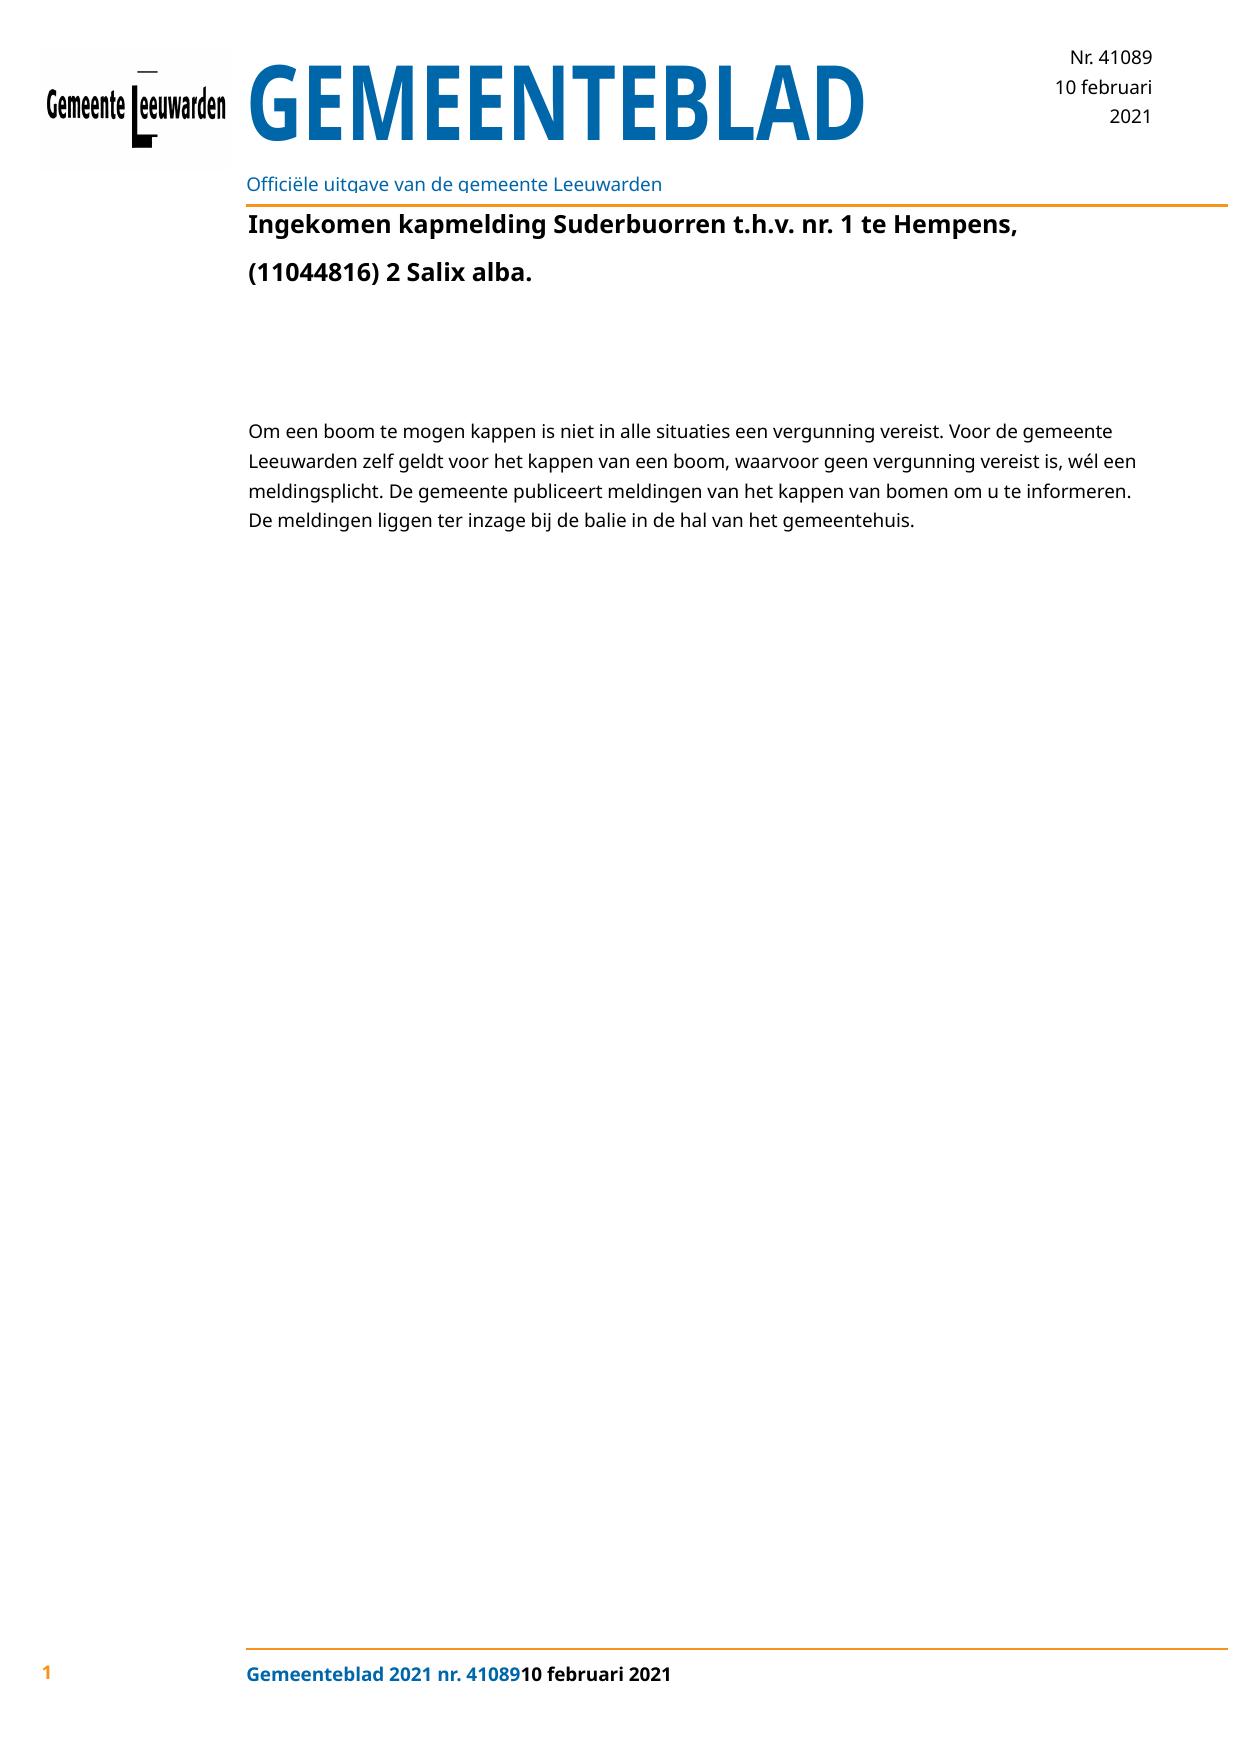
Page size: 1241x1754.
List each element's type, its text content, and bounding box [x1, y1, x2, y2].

picture [41, 47, 231, 172]
text Ingekomen kapmelding Suderbuorren t.h.v. nr. 1 te Hempens, (11044816) 2 Salix alba. [248, 207, 1152, 288]
text Om een boom te mogen kappen is niet in alle situaties een vergunning vereist. Voor de gemeente Leeuwarden zelf geldt voor het kappen van een boom, waarvoor geen vergunning vereist is, wél een meldingsplicht. De gemeente publiceert meldingen van het kappen van bomen om u te informeren. De meldingen liggen ter inzage bij de balie in de hal van het gemeentehuis. [248, 419, 1152, 533]
